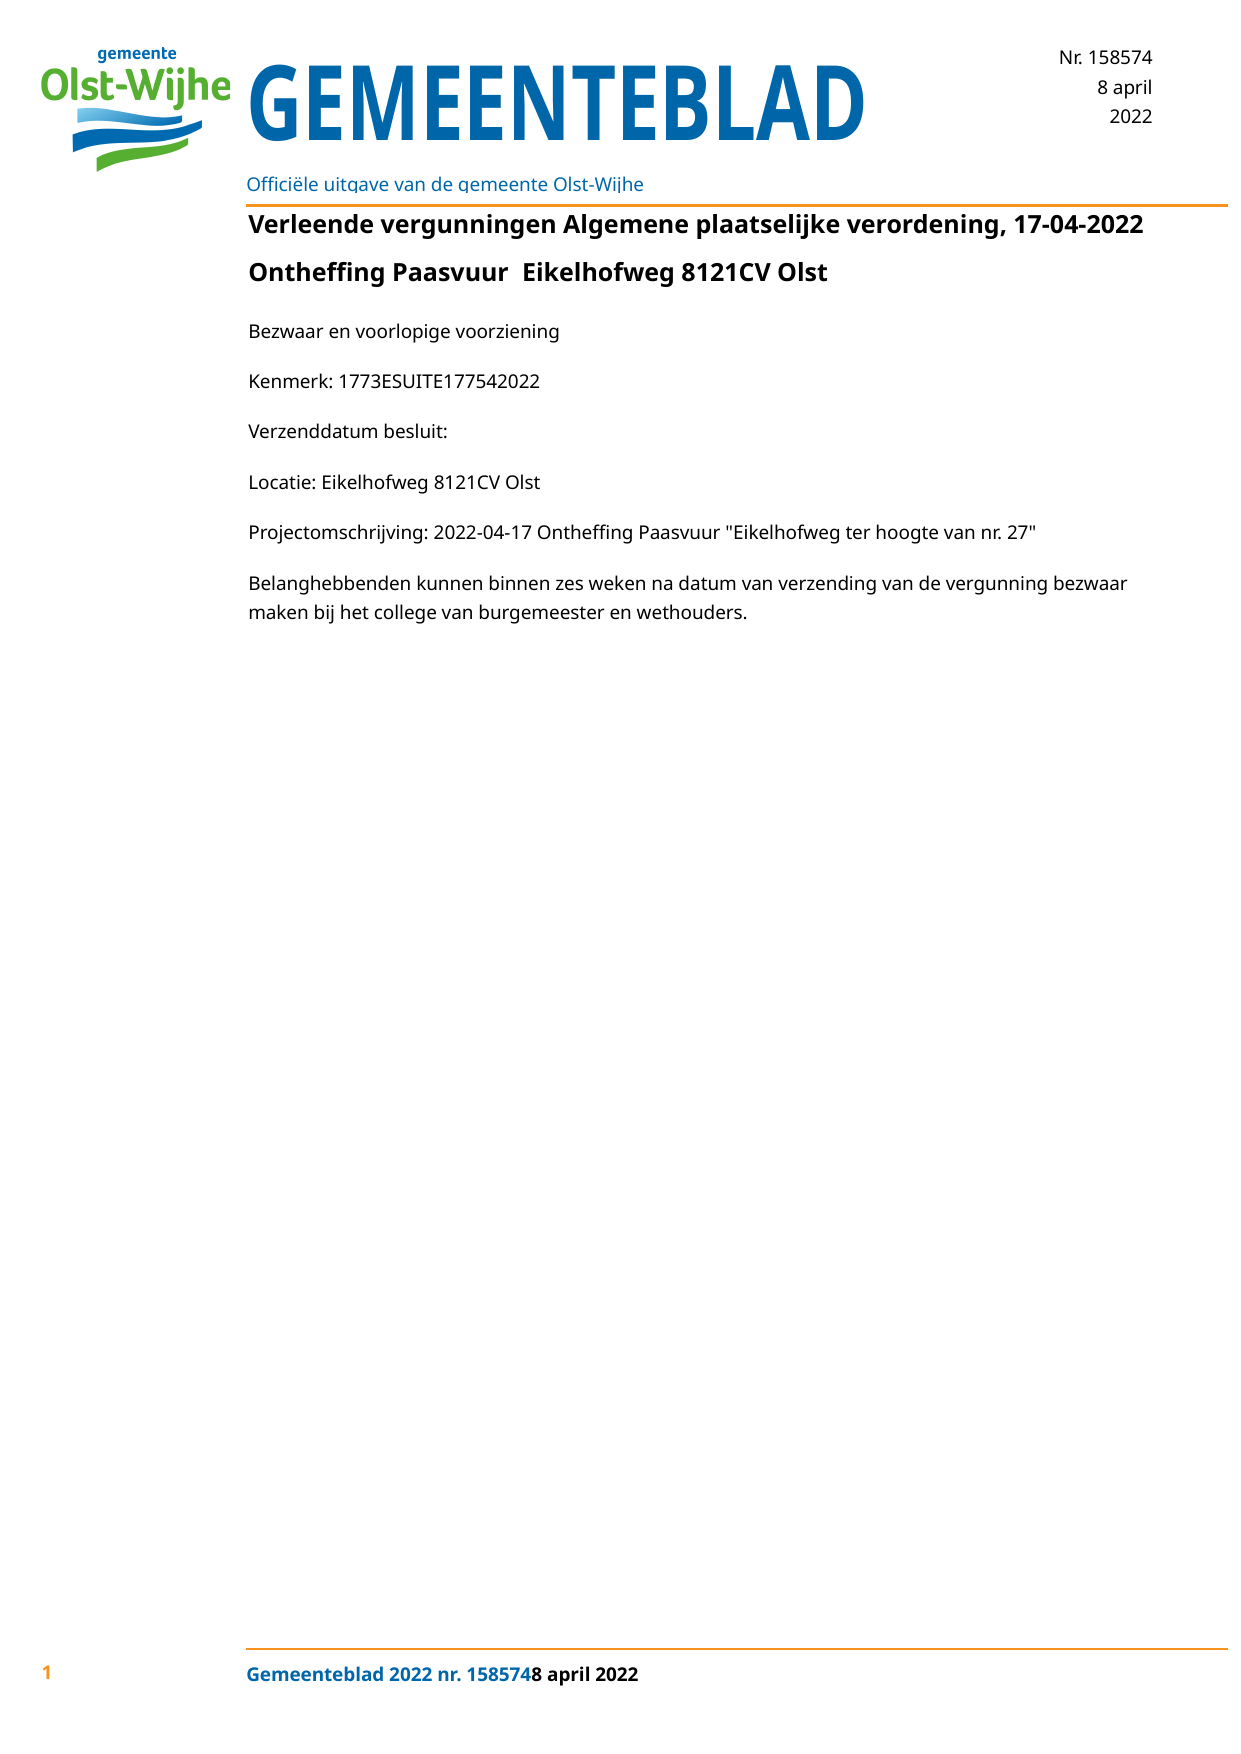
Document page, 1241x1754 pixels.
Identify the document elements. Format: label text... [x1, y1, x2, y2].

picture [41, 47, 231, 172]
text Bezwaar en voorlopige voorziening [248, 318, 1152, 344]
text Verleende vergunningen Algemene plaatselijke verordening, 17-04-2022 Ontheffing Paasvuur Eikelhofweg 8121CV Olst [248, 207, 1152, 288]
text Kenmerk: 1773ESUITE177542022 [248, 368, 1152, 394]
text Verzenddatum besluit: [248, 419, 1152, 444]
text Belanghebbenden kunnen binnen zes weken na datum van verzending van de vergunning bezwaar maken bij het college van burgemeester en wethouders. [248, 570, 1152, 625]
text Projectomschrijving: 2022-04-17 Ontheffing Paasvuur "Eikelhofweg ter hoogte van nr. 27" [248, 519, 1152, 545]
text Locatie: Eikelhofweg 8121CV Olst [248, 469, 1152, 495]
